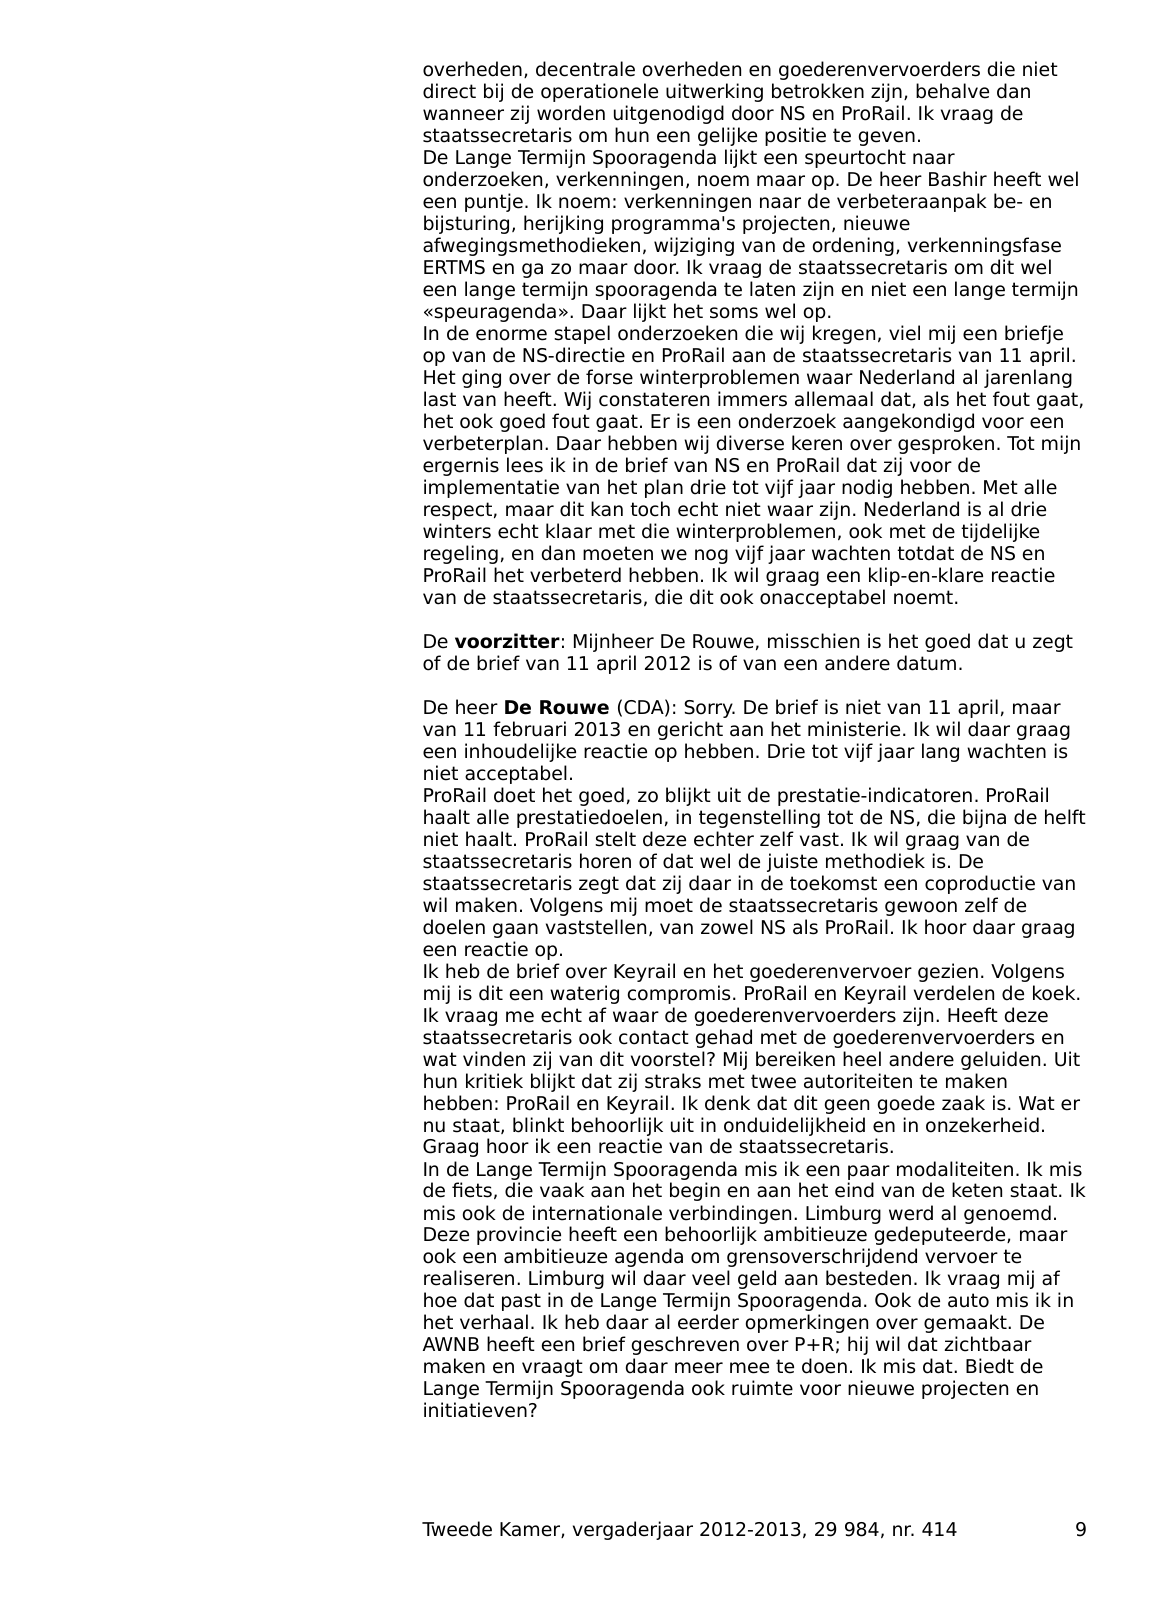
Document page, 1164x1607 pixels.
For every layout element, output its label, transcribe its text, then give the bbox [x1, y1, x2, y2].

text De heer De Rouwe (CDA): Sorry. De brief is niet van 11 april, maar van 11 februari 2013 en gericht aan het ministerie. Ik wil daar graag een inhoudelijke reactie op hebben. Drie tot vijf jaar lang wachten is niet acceptabel. [422, 697, 1087, 785]
text In de Lange Termijn Spooragenda mis ik een paar modaliteiten. Ik mis de fiets, die vaak aan het begin en aan het eind van de keten staat. Ik mis ook de internationale verbindingen. Limburg werd al genoemd. Deze provincie heeft een behoorlijk ambitieuze gedeputeerde, maar ook een ambitieuze agenda om grensoverschrijdend vervoer te realiseren. Limburg wil daar veel geld aan besteden. Ik vraag mij af hoe dat past in de Lange Termijn Spooragenda. Ook de auto mis ik in het verhaal. Ik heb daar al eerder opmerkingen over gemaakt. De AWNB heeft een brief geschreven over P+R; hij wil dat zichtbaar maken en vraagt om daar meer mee te doen. Ik mis dat. Biedt de Lange Termijn Spooragenda ook ruimte voor nieuwe projecten en initiatieven? [422, 1158, 1087, 1422]
text ProRail doet het goed, zo blijkt uit de prestatie-indicatoren. ProRail haalt alle prestatiedoelen, in tegenstelling tot de NS, die bijna de helft niet haalt. ProRail stelt deze echter zelf vast. Ik wil graag van de staatssecretaris horen of dat wel de juiste methodiek is. De staatssecretaris zegt dat zij daar in de toekomst een coproductie van wil maken. Volgens mij moet de staatssecretaris gewoon zelf de doelen gaan vaststellen, van zowel NS als ProRail. Ik hoor daar graag een reactie op. [422, 785, 1087, 961]
text De Lange Termijn Spooragenda lijkt een speurtocht naar onderzoeken, verkenningen, noem maar op. De heer Bashir heeft wel een puntje. Ik noem: verkenningen naar de verbeteraanpak be- en bijsturing, herijking programma's projecten, nieuwe afwegingsmethodieken, wijziging van de ordening, verkenningsfase ERTMS en ga zo maar door. Ik vraag de staatssecretaris om dit wel een lange termijn spooragenda te laten zijn en niet een lange termijn «speuragenda». Daar lijkt het soms wel op. [422, 147, 1087, 323]
text In de enorme stapel onderzoeken die wij kregen, viel mij een briefje op van de NS-directie en ProRail aan de staatssecretaris van 11 april. Het ging over de forse winterproblemen waar Nederland al jarenlang last van heeft. Wij constateren immers allemaal dat, als het fout gaat, het ook goed fout gaat. Er is een onderzoek aangekondigd voor een verbeterplan. Daar hebben wij diverse keren over gesproken. Tot mijn ergernis lees ik in de brief van NS en ProRail dat zij voor de implementatie van het plan drie tot vijf jaar nodig hebben. Met alle respect, maar dit kan toch echt niet waar zijn. Nederland is al drie winters echt klaar met die winterproblemen, ook met de tijdelijke regeling, en dan moeten we nog vijf jaar wachten totdat de NS en ProRail het verbeterd hebben. Ik wil graag een klip-en-klare reactie van de staatssecretaris, die dit ook onacceptabel noemt. [422, 323, 1087, 608]
text overheden, decentrale overheden en goederenvervoerders die niet direct bij de operationele uitwerking betrokken zijn, behalve dan wanneer zij worden uitgenodigd door NS en ProRail. Ik vraag de staatssecretaris om hun een gelijke positie te geven. [422, 59, 1087, 147]
text Ik heb de brief over Keyrail en het goederenvervoer gezien. Volgens mij is dit een waterig compromis. ProRail en Keyrail verdelen de koek. Ik vraag me echt af waar de goederenvervoerders zijn. Heeft deze staatssecretaris ook contact gehad met de goederenvervoerders en wat vinden zij van dit voorstel? Mij bereiken heel andere geluiden. Uit hun kritiek blijkt dat zij straks met twee autoriteiten te maken hebben: ProRail en Keyrail. Ik denk dat dit geen goede zaak is. Wat er nu staat, blinkt behoorlijk uit in onduidelijkheid en in onzekerheid. Graag hoor ik een reactie van de staatssecretaris. [422, 961, 1087, 1158]
text De voorzitter: Mijnheer De Rouwe, misschien is het goed dat u zegt of de brief van 11 april 2012 is of van een andere datum. [422, 631, 1087, 675]
